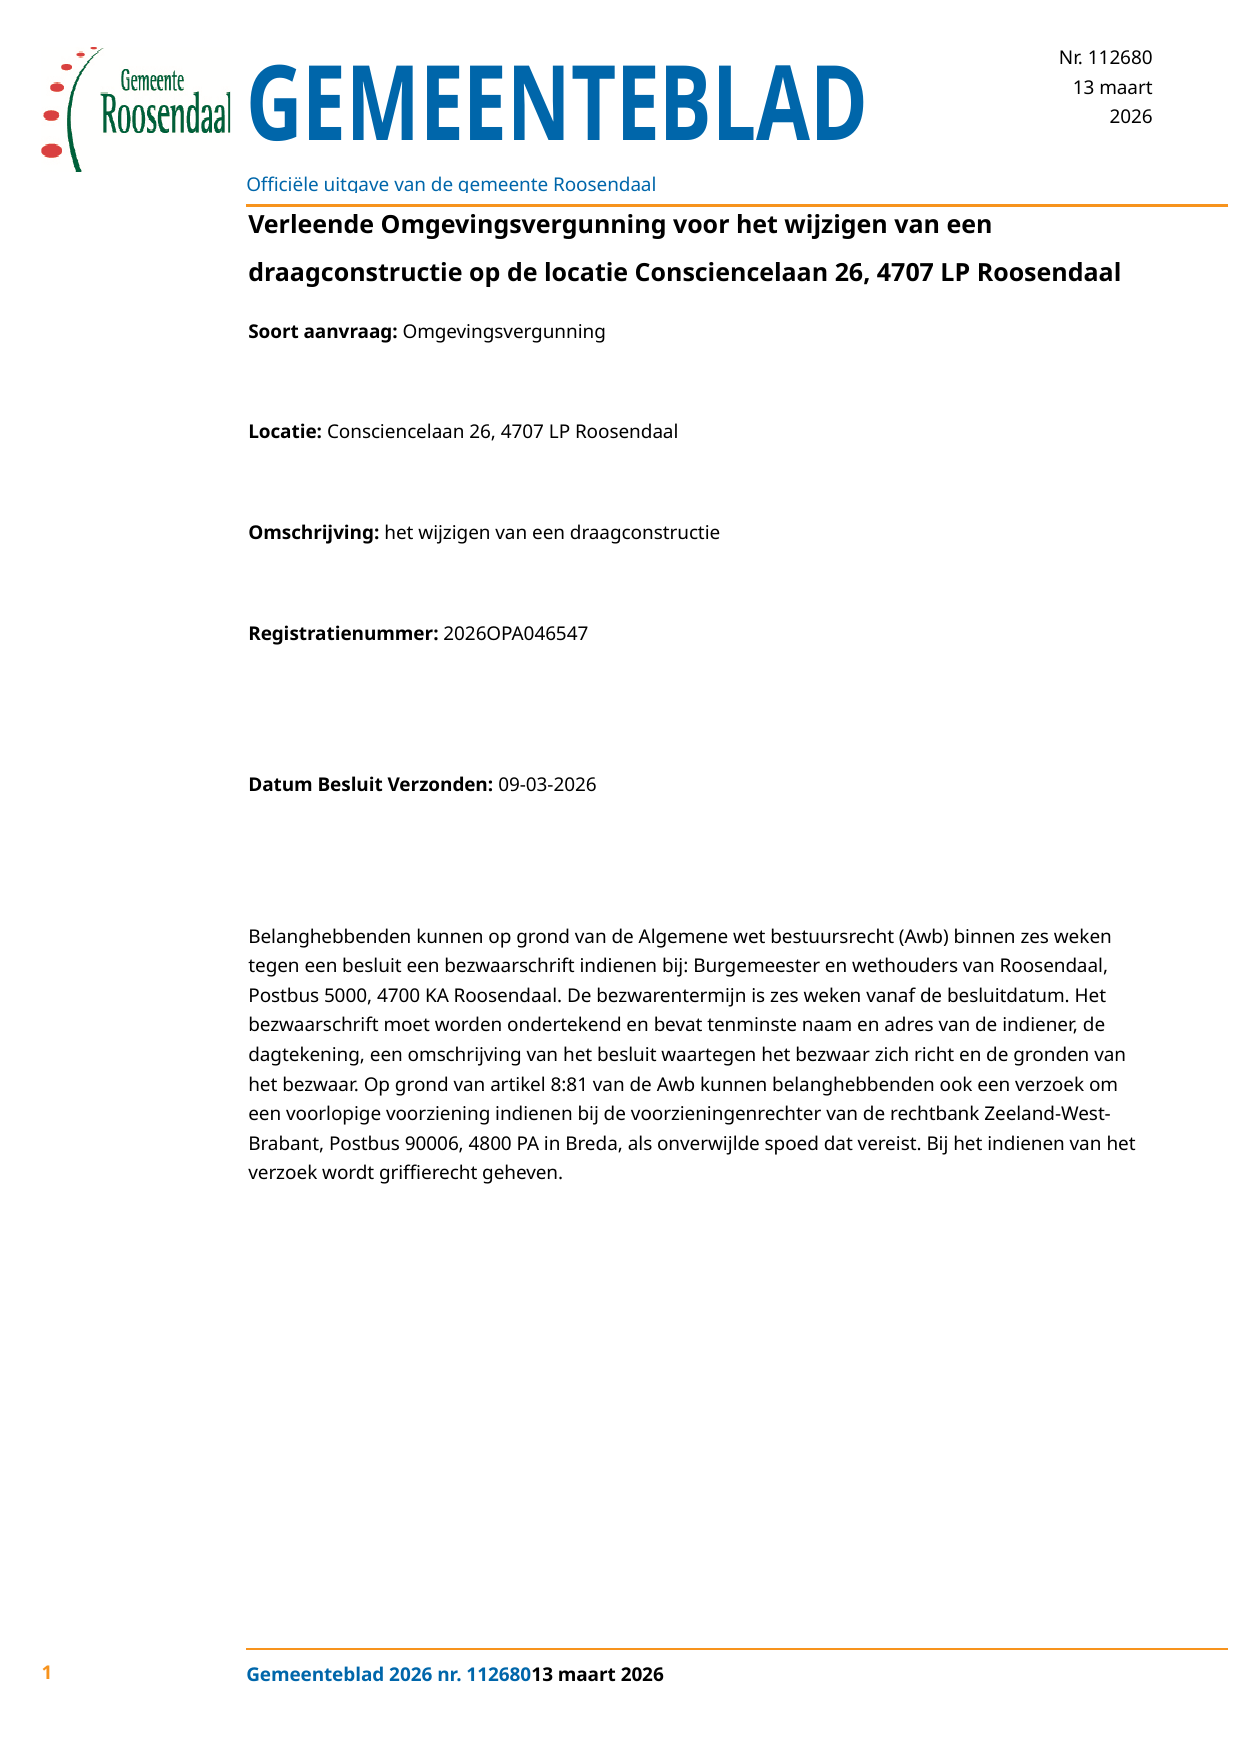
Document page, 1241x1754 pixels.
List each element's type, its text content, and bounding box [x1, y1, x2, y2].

text Datum Besluit Verzonden: 09-03-2026 [248, 772, 1152, 797]
text Soort aanvraag: Omgevingsvergunning [248, 318, 1152, 344]
text Registratienummer: 2026OPA046547 [248, 620, 1152, 646]
text Omschrijving: het wijzigen van een draagconstructie [248, 519, 1152, 545]
text Locatie: Consciencelaan 26, 4707 LP Roosendaal [248, 419, 1152, 444]
text Belanghebbenden kunnen op grond van de Algemene wet bestuursrecht (Awb) binnen zes weken tegen een besluit een bezwaarschrift indienen bij: Burgemeester en wethouders van Roosendaal, Postbus 5000, 4700 KA Roosendaal. De bezwarentermijn is zes weken vanaf de besluitdatum. Het bezwaarschrift moet worden ondertekend en bevat tenminste naam en adres van de indiener, de dagtekening, een omschrijving van het besluit waartegen het bezwaar zich richt en de gronden van het bezwaar. Op grond van artikel 8:81 van de Awb kunnen belanghebbenden ook een verzoek om een voorlopige voorziening indienen bij de voorzieningenrechter van de rechtbank Zeeland-West-Brabant, Postbus 90006, 4800 PA in Breda, als onverwijlde spoed dat vereist. Bij het indienen van het verzoek wordt griffierecht geheven. [248, 923, 1152, 1185]
text Verleende Omgevingsvergunning voor het wijzigen van een draagconstructie op de locatie Consciencelaan 26, 4707 LP Roosendaal [248, 207, 1152, 288]
picture [41, 47, 231, 172]
